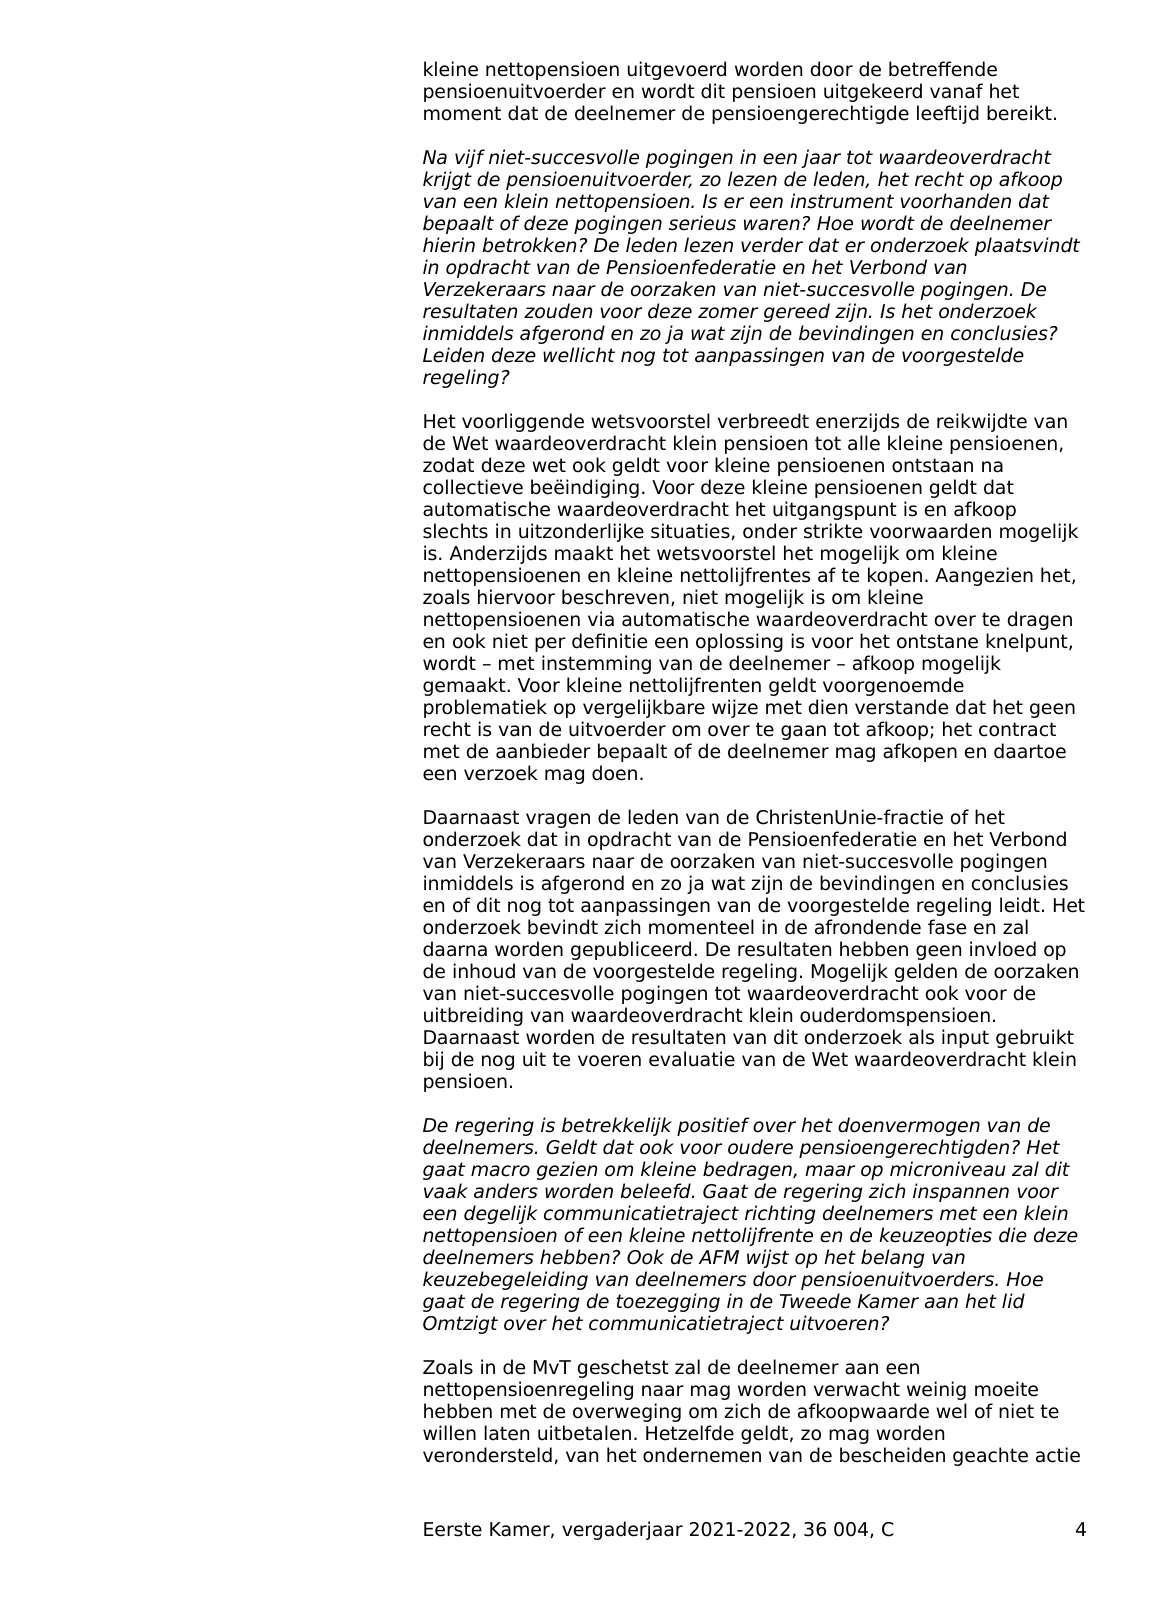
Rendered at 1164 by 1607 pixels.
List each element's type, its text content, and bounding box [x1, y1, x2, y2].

text Het voorliggende wetsvoorstel verbreedt enerzijds de reikwijdte van de Wet waardeoverdracht klein pensioen tot alle kleine pensioenen, zodat deze wet ook geldt voor kleine pensioenen ontstaan na collectieve beëindiging. Voor deze kleine pensioenen geldt dat automatische waardeoverdracht het uitgangspunt is en afkoop slechts in uitzonderlijke situaties, onder strikte voorwaarden mogelijk is. Anderzijds maakt het wetsvoorstel het mogelijk om kleine nettopensioenen en kleine nettolijfrentes af te kopen. Aangezien het, zoals hiervoor beschreven, niet mogelijk is om kleine nettopensioenen via automatische waardeoverdracht over te dragen en ook niet per definitie een oplossing is voor het ontstane knelpunt, wordt – met instemming van de deelnemer – afkoop mogelijk gemaakt. Voor kleine nettolijfrenten geldt voorgenoemde problematiek op vergelijkbare wijze met dien verstande dat het geen recht is van de uitvoerder om over te gaan tot afkoop; het contract met de aanbieder bepaalt of de deelnemer mag afkopen en daartoe een verzoek mag doen. [422, 411, 1087, 785]
text De regering is betrekkelijk positief over het doenvermogen van de deelnemers. Geldt dat ook voor oudere pensioengerechtigden? Het gaat macro gezien om kleine bedragen, maar op microniveau zal dit vaak anders worden beleefd. Gaat de regering zich inspannen voor een degelijk communicatietraject richting deelnemers met een klein nettopensioen of een kleine nettolijfrente en de keuzeopties die deze deelnemers hebben? Ook de AFM wijst op het belang van keuzebegeleiding van deelnemers door pensioenuitvoerders. Hoe gaat de regering de toezegging in de Tweede Kamer aan het lid Omtzigt over het communicatietraject uitvoeren? [422, 1115, 1087, 1335]
text Zoals in de MvT geschetst zal de deelnemer aan een nettopensioenregeling naar mag worden verwacht weinig moeite hebben met de overweging om zich de afkoopwaarde wel of niet te willen laten uitbetalen. Hetzelfde geldt, zo mag worden verondersteld, van het ondernemen van de bescheiden geachte actie [422, 1357, 1087, 1467]
text kleine nettopensioen uitgevoerd worden door de betreffende pensioenuitvoerder en wordt dit pensioen uitgekeerd vanaf het moment dat de deelnemer de pensioengerechtigde leeftijd bereikt. [422, 59, 1087, 125]
text Daarnaast vragen de leden van de ChristenUnie-fractie of het onderzoek dat in opdracht van de Pensioenfederatie en het Verbond van Verzekeraars naar de oorzaken van niet-succesvolle pogingen inmiddels is afgerond en zo ja wat zijn de bevindingen en conclusies en of dit nog tot aanpassingen van de voorgestelde regeling leidt. Het onderzoek bevindt zich momenteel in de afrondende fase en zal daarna worden gepubliceerd. De resultaten hebben geen invloed op de inhoud van de voorgestelde regeling. Mogelijk gelden de oorzaken van niet-succesvolle pogingen tot waardeoverdracht ook voor de uitbreiding van waardeoverdracht klein ouderdomspensioen. Daarnaast worden de resultaten van dit onderzoek als input gebruikt bij de nog uit te voeren evaluatie van de Wet waardeoverdracht klein pensioen. [422, 807, 1087, 1093]
text Na vijf niet-succesvolle pogingen in een jaar tot waardeoverdracht krijgt de pensioenuitvoerder, zo lezen de leden, het recht op afkoop van een klein nettopensioen. Is er een instrument voorhanden dat bepaalt of deze pogingen serieus waren? Hoe wordt de deelnemer hierin betrokken? De leden lezen verder dat er onderzoek plaatsvindt in opdracht van de Pensioenfederatie en het Verbond van Verzekeraars naar de oorzaken van niet-succesvolle pogingen. De resultaten zouden voor deze zomer gereed zijn. Is het onderzoek inmiddels afgerond en zo ja wat zijn de bevindingen en conclusies? Leiden deze wellicht nog tot aanpassingen van de voorgestelde regeling? [422, 147, 1087, 389]
